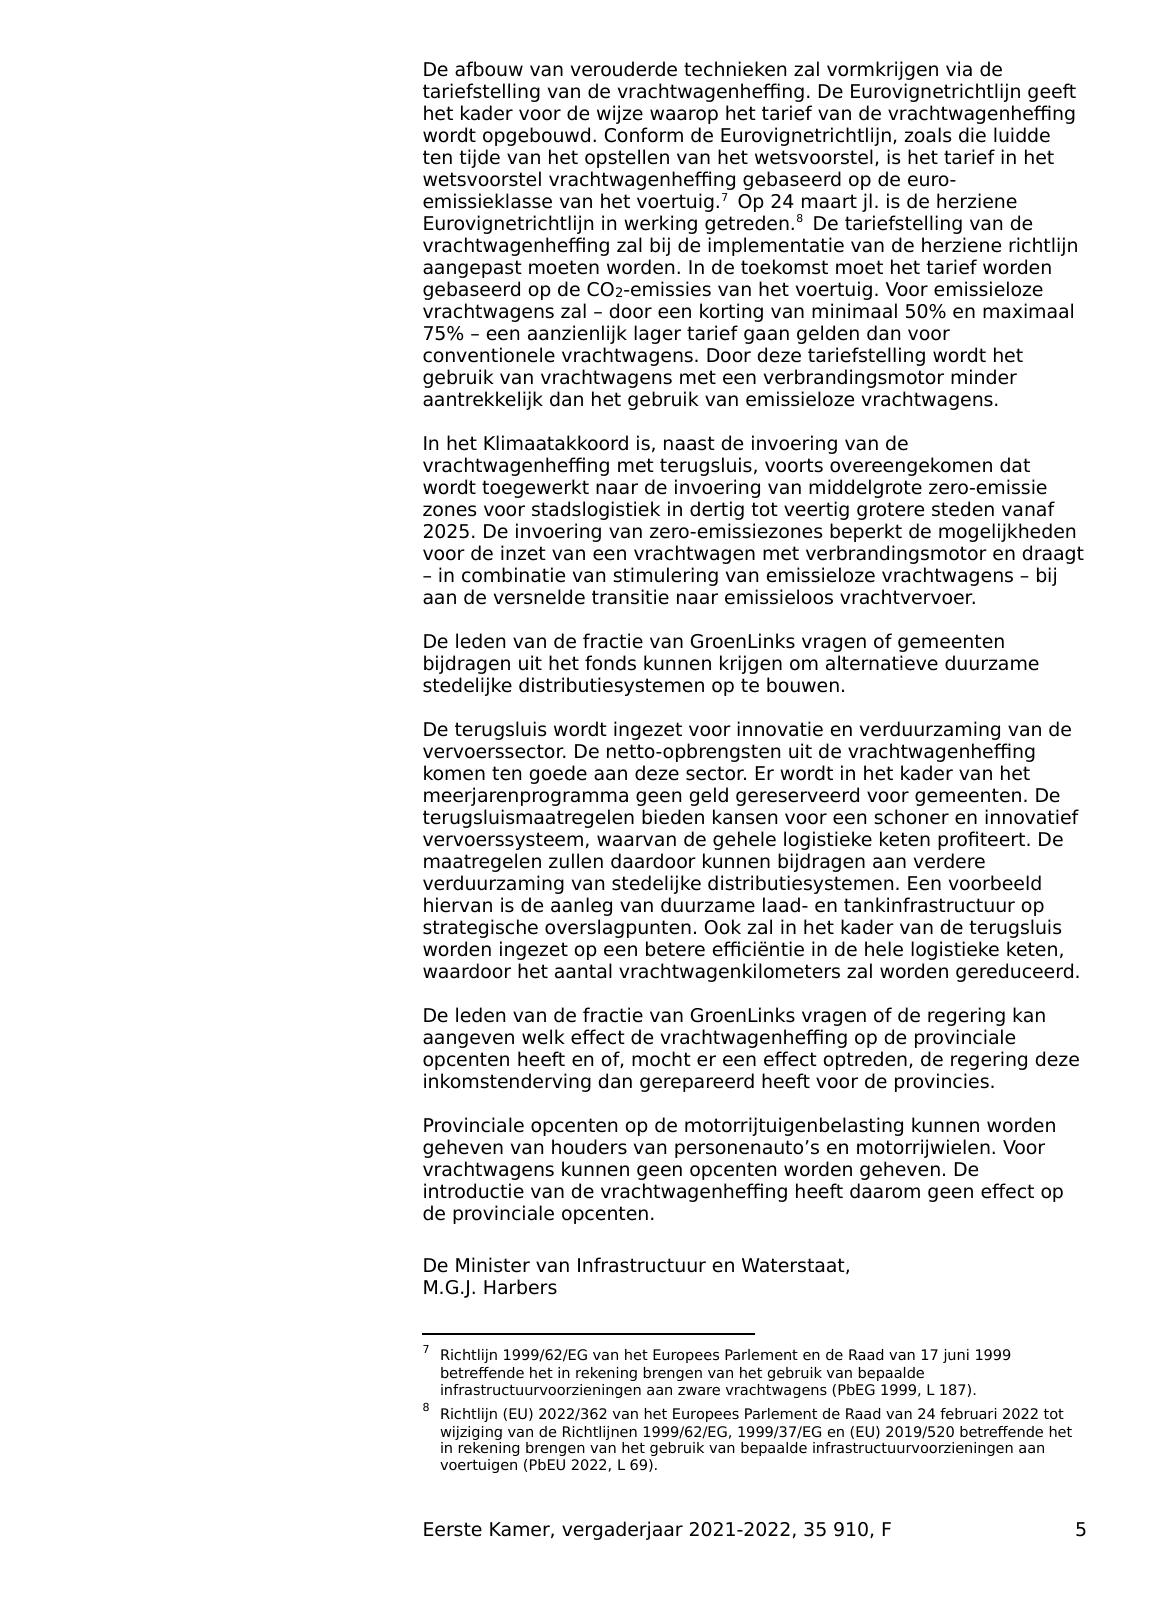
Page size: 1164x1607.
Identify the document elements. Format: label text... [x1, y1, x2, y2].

text In het Klimaatakkoord is, naast de invoering van de vrachtwagenheffing met terugsluis, voorts overeengekomen dat wordt toegewerkt naar de invoering van middelgrote zero-emissie zones voor stadslogistiek in dertig tot veertig grotere steden vanaf 2025. De invoering van zero-emissiezones beperkt de mogelijkheden voor de inzet van een vrachtwagen met verbrandingsmotor en draagt – in combinatie van stimulering van emissieloze vrachtwagens – bij aan de versnelde transitie naar emissieloos vrachtvervoer. [422, 433, 1087, 609]
text Richtlijn 1999/62/EG van het Europees Parlement en de Raad van 17 juni 1999 betreffende het in rekening brengen van het gebruik van bepaalde infrastructuurvoorzieningen aan zware vrachtwagens (PbEG 1999, L 187). [422, 1343, 1087, 1399]
text De Minister van Infrastructuur en Waterstaat, M.G.J. Harbers [422, 1255, 1087, 1299]
text De leden van de fractie van GroenLinks vragen of de regering kan aangeven welk effect de vrachtwagenheffing op de provinciale opcenten heeft en of, mocht er een effect optreden, de regering deze inkomstenderving dan gerepareerd heeft voor de provincies. [422, 1005, 1087, 1093]
text Provinciale opcenten op de motorrijtuigenbelasting kunnen worden geheven van houders van personenauto’s en motorrijwielen. Voor vrachtwagens kunnen geen opcenten worden geheven. De introductie van de vrachtwagenheffing heeft daarom geen effect op de provinciale opcenten. [422, 1115, 1087, 1225]
text De afbouw van verouderde technieken zal vormkrijgen via de tariefstelling van de vrachtwagenheffing. De Eurovignetrichtlijn geeft het kader voor de wijze waarop het tarief van de vrachtwagenheffing wordt opgebouwd. Conform de Eurovignetrichtlijn, zoals die luidde ten tijde van het opstellen van het wetsvoorstel, is het tarief in het wetsvoorstel vrachtwagenheffing gebaseerd op de euro-emissieklasse van het voertuig. Op 24 maart jl. is de herziene Eurovignetrichtlijn in werking getreden. De tariefstelling van de vrachtwagenheffing zal bij de implementatie van de herziene richtlijn aangepast moeten worden. In de toekomst moet het tarief worden gebaseerd op de CO2-emissies van het voertuig. Voor emissieloze vrachtwagens zal – door een korting van minimaal 50% en maximaal 75% – een aanzienlijk lager tarief gaan gelden dan voor conventionele vrachtwagens. Door deze tariefstelling wordt het gebruik van vrachtwagens met een verbrandingsmotor minder aantrekkelijk dan het gebruik van emissieloze vrachtwagens. [422, 59, 1087, 411]
text De terugsluis wordt ingezet voor innovatie en verduurzaming van de vervoerssector. De netto-opbrengsten uit de vrachtwagenheffing komen ten goede aan deze sector. Er wordt in het kader van het meerjarenprogramma geen geld gereserveerd voor gemeenten. De terugsluismaatregelen bieden kansen voor een schoner en innovatief vervoerssysteem, waarvan de gehele logistieke keten profiteert. De maatregelen zullen daardoor kunnen bijdragen aan verdere verduurzaming van stedelijke distributiesystemen. Een voorbeeld hiervan is de aanleg van duurzame laad- en tankinfrastructuur op strategische overslagpunten. Ook zal in het kader van de terugsluis worden ingezet op een betere efficiëntie in de hele logistieke keten, waardoor het aantal vrachtwagenkilometers zal worden gereduceerd. [422, 719, 1087, 983]
text Richtlijn (EU) 2022/362 van het Europees Parlement de Raad van 24 februari 2022 tot wijziging van de Richtlijnen 1999/62/EG, 1999/37/EG en (EU) 2019/520 betreffende het in rekening brengen van het gebruik van bepaalde infrastructuurvoorzieningen aan voertuigen (PbEU 2022, L 69). [422, 1402, 1087, 1474]
text De leden van de fractie van GroenLinks vragen of gemeenten bijdragen uit het fonds kunnen krijgen om alternatieve duurzame stedelijke distributiesystemen op te bouwen. [422, 631, 1087, 697]
